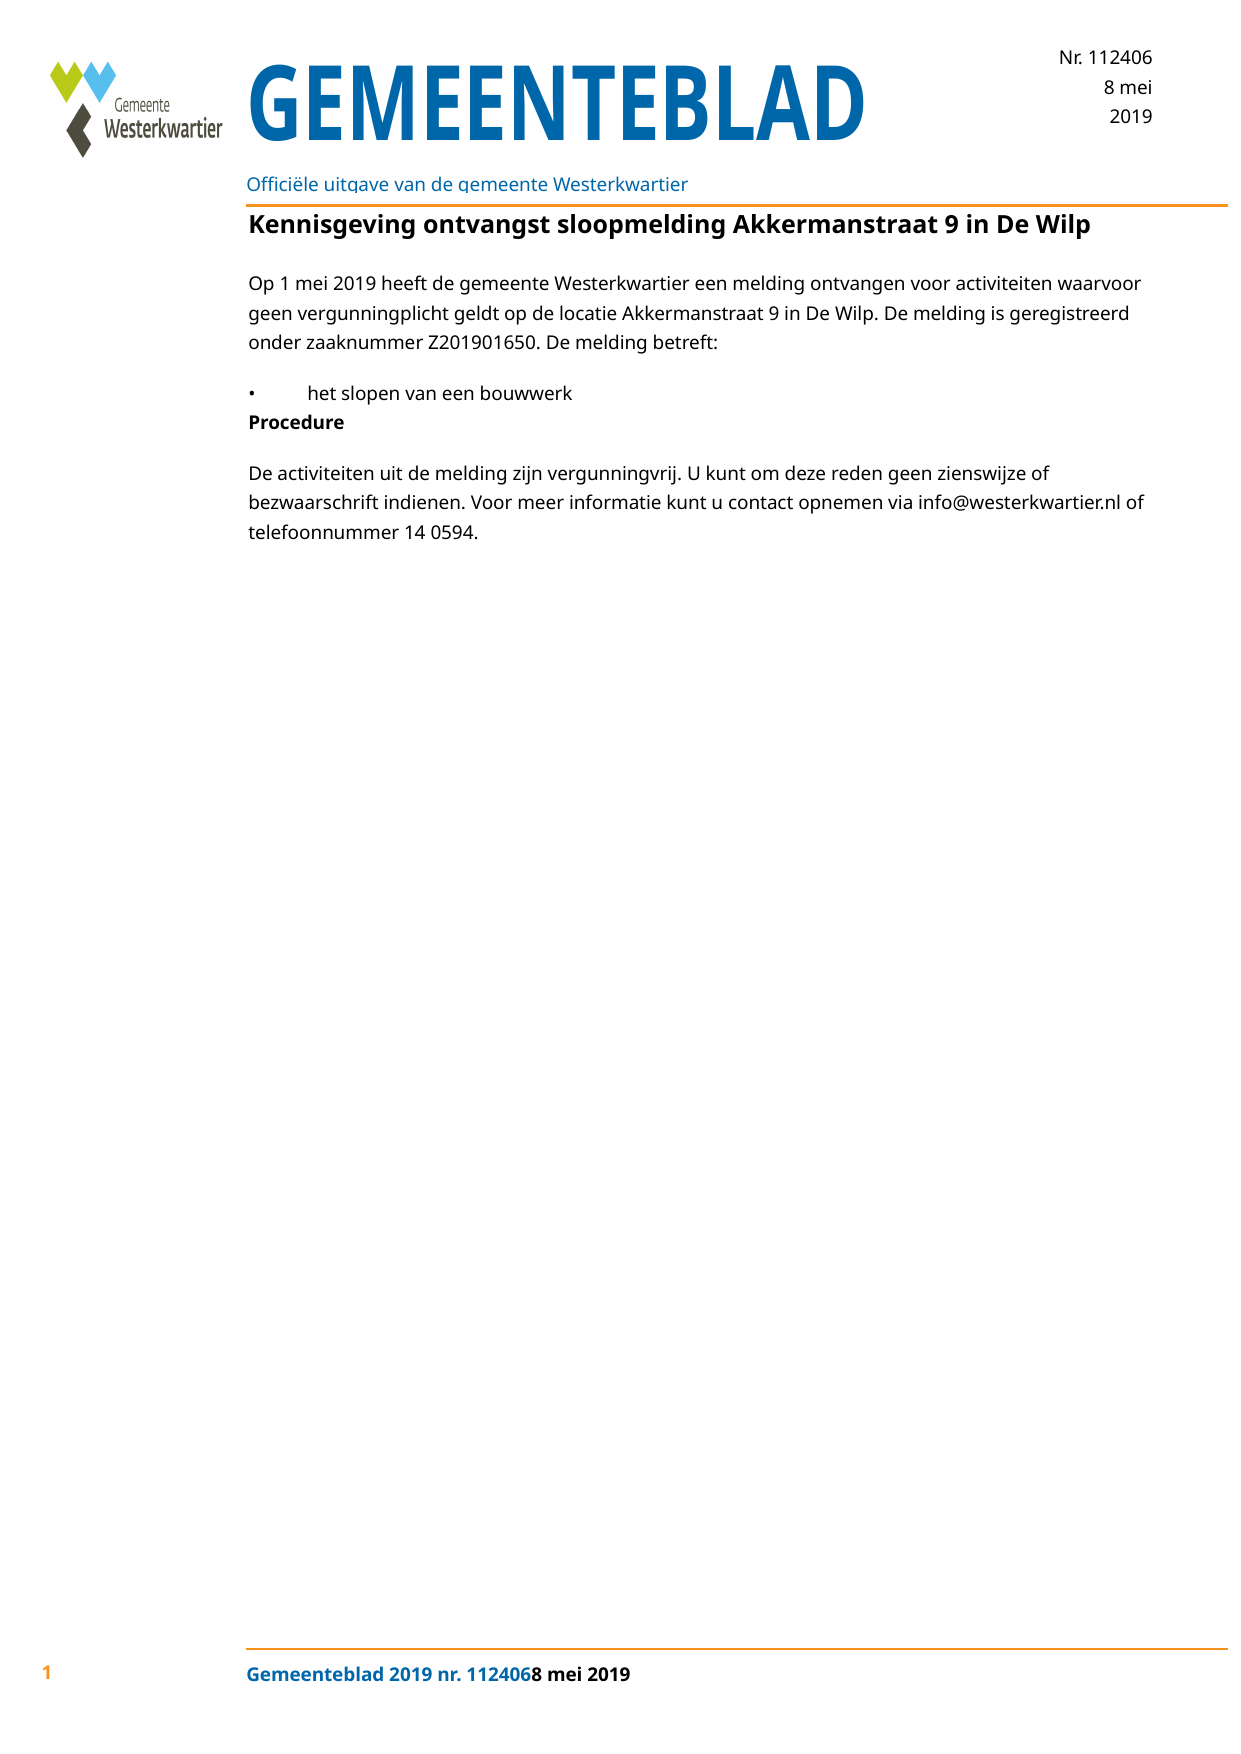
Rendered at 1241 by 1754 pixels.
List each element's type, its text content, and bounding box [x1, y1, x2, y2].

list het slopen van een bouwwerk [248, 380, 1152, 406]
text Op 1 mei 2019 heeft de gemeente Westerkwartier een melding ontvangen voor activiteiten waarvoor geen vergunningplicht geldt op de locatie Akkermanstraat 9 in De Wilp. De melding is geregistreerd onder zaaknummer Z201901650. De melding betreft: [248, 270, 1152, 355]
text Procedure [248, 409, 1152, 435]
text Kennisgeving ontvangst sloopmelding Akkermanstraat 9 in De Wilp [248, 207, 1152, 241]
picture [41, 47, 231, 172]
text De activiteiten uit de melding zijn vergunningvrij. U kunt om deze reden geen zienswijze of bezwaarschrift indienen. Voor meer informatie kunt u contact opnemen via info@westerkwartier.nl of telefoonnummer 14 0594. [248, 460, 1152, 545]
